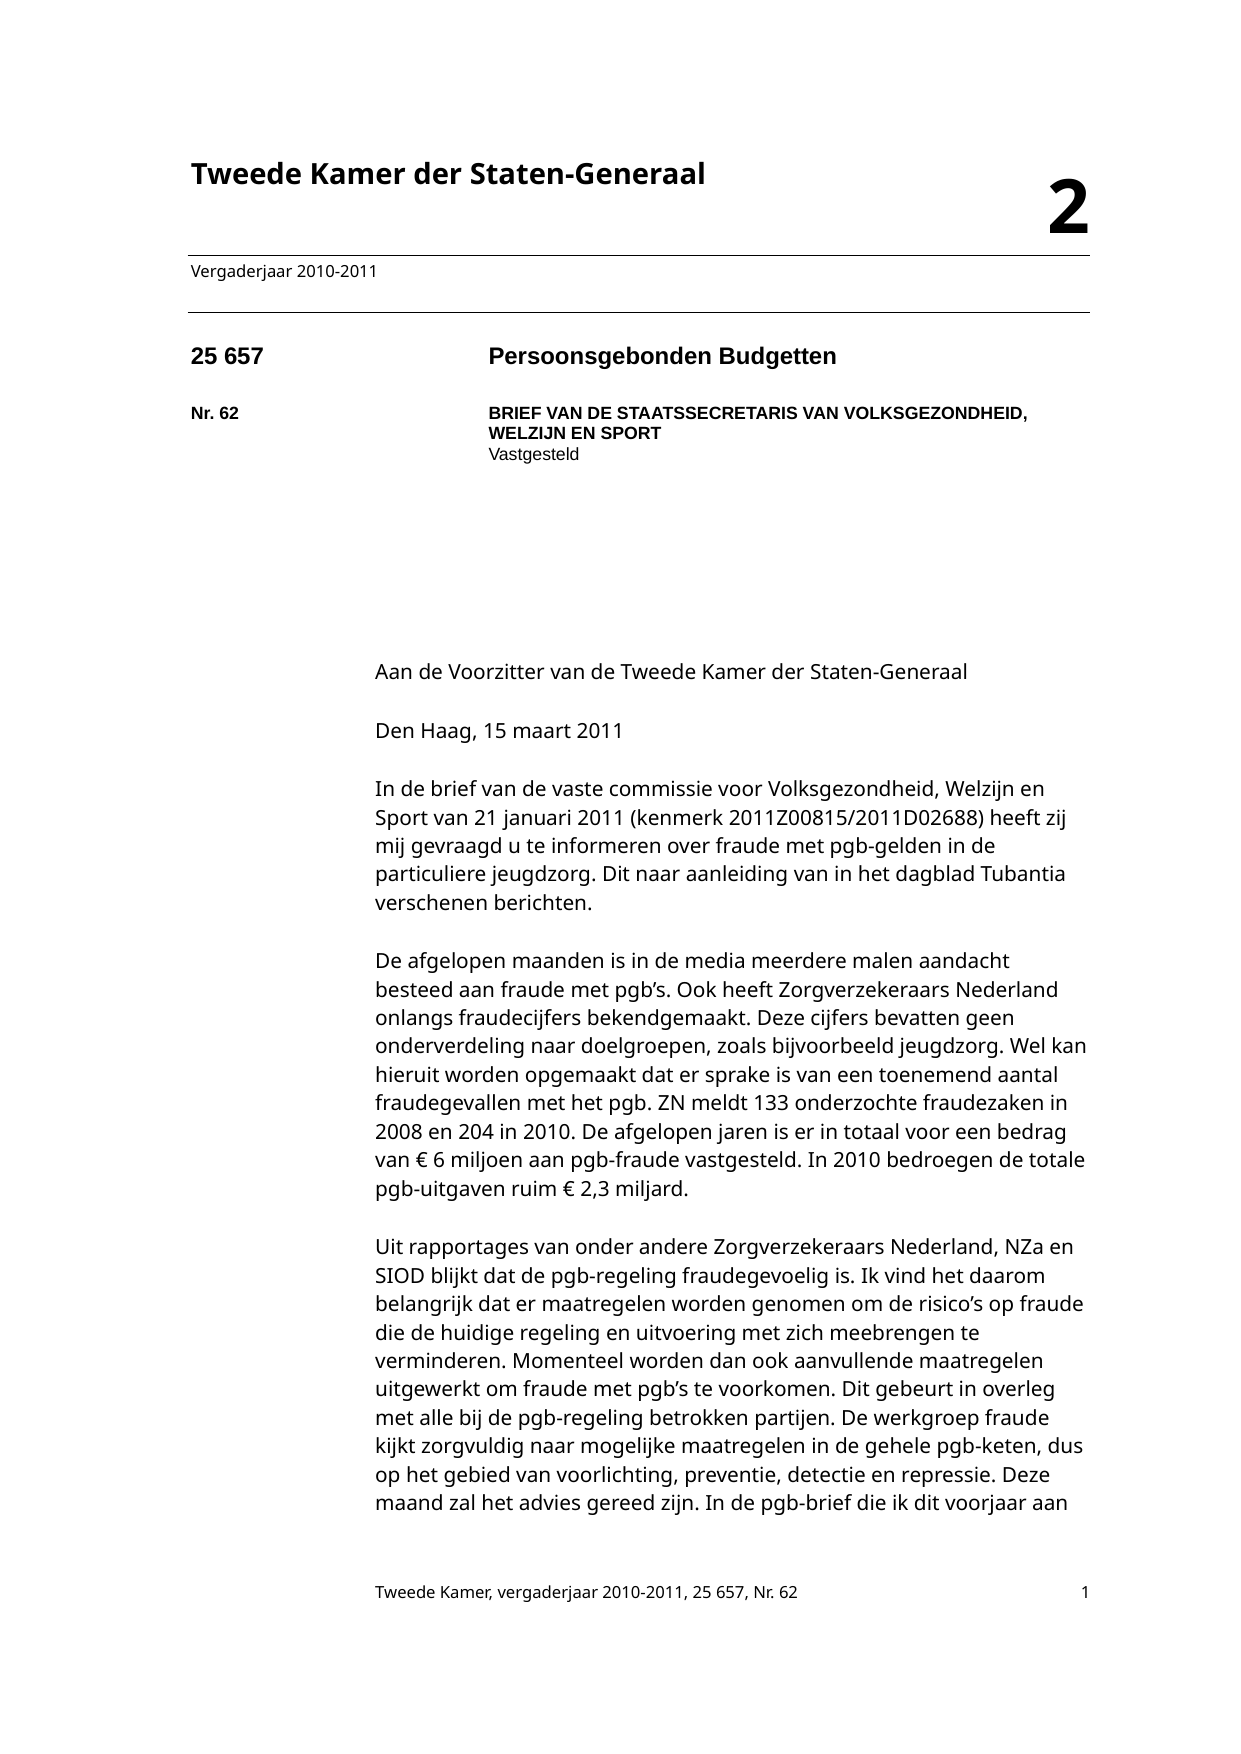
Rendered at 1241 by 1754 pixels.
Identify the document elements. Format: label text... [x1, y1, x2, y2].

table_cell [485, 256, 1090, 312]
text In de brief van de vaste commissie voor Volksgezondheid, Welzijn en Sport van 21 januari 2011 (kenmerk 2011Z00815/2011D02688) heeft zij mij gevraagd u te informeren over fraude met pgb-gelden in de particuliere jeugdzorg. Dit naar aanleiding van in het dagblad Tubantia verschenen berichten. [375, 774, 1090, 916]
table_cell Nr. 62 [188, 399, 485, 539]
text Uit rapportages van onder andere Zorgverzekeraars Nederland, NZa en SIOD blijkt dat de pgb-regeling fraudegevoelig is. Ik vind het daarom belangrijk dat er maatregelen worden genomen om de risico’s op fraude die de huidige regeling en uitvoering met zich meebrengen te verminderen. Momenteel worden dan ook aanvullende maatregelen uitgewerkt om fraude met pgb’s te voorkomen. Dit gebeurt in overleg met alle bij de pgb-regeling betrokken partijen. De werkgroep fraude kijkt zorgvuldig naar mogelijke maatregelen in de gehele pgb-keten, dus op het gebied van voorlichting, preventie, detectie en repressie. Deze maand zal het advies gereed zijn. In de pgb-brief die ik dit voorjaar aan [375, 1232, 1090, 1517]
text De afgelopen maanden is in de media meerdere malen aandacht besteed aan fraude met pgb’s. Ook heeft Zorgverzekeraars Nederland onlangs fraudecijfers bekendgemaakt. Deze cijfers bevatten geen onderverdeling naar doelgroepen, zoals bijvoorbeeld jeugdzorg. Wel kan hieruit worden opgemaakt dat er sprake is van een toenemend aantal fraudegevallen met het pgb. ZN meldt 133 onderzochte fraudezaken in 2008 en 204 in 2010. De afgelopen jaren is er in totaal voor een bedrag van € 6 miljoen aan pgb-fraude vastgesteld. In 2010 bedroegen de totale pgb-uitgaven ruim € 2,3 miljard. [375, 946, 1090, 1202]
table_cell 25 657 [188, 339, 485, 399]
table_cell Vergaderjaar 2010-2011 [188, 256, 485, 312]
table_cell BRIEF VAN DE STAATSSECRETARIS VAN VOLKSGEZONDHEID, WELZIJN EN SPORT Vastgesteld [485, 399, 1090, 539]
text Aan de Voorzitter van de Tweede Kamer der Staten-Generaal [375, 657, 1090, 686]
table_cell Persoonsgebonden Budgetten [485, 339, 1090, 399]
table_header 2 [910, 150, 1090, 255]
table_header Tweede Kamer der Staten-Generaal [188, 150, 909, 255]
text Den Haag, 15 maart 2011 [375, 716, 1090, 744]
table_cell [485, 313, 1090, 339]
table_cell [188, 313, 485, 339]
